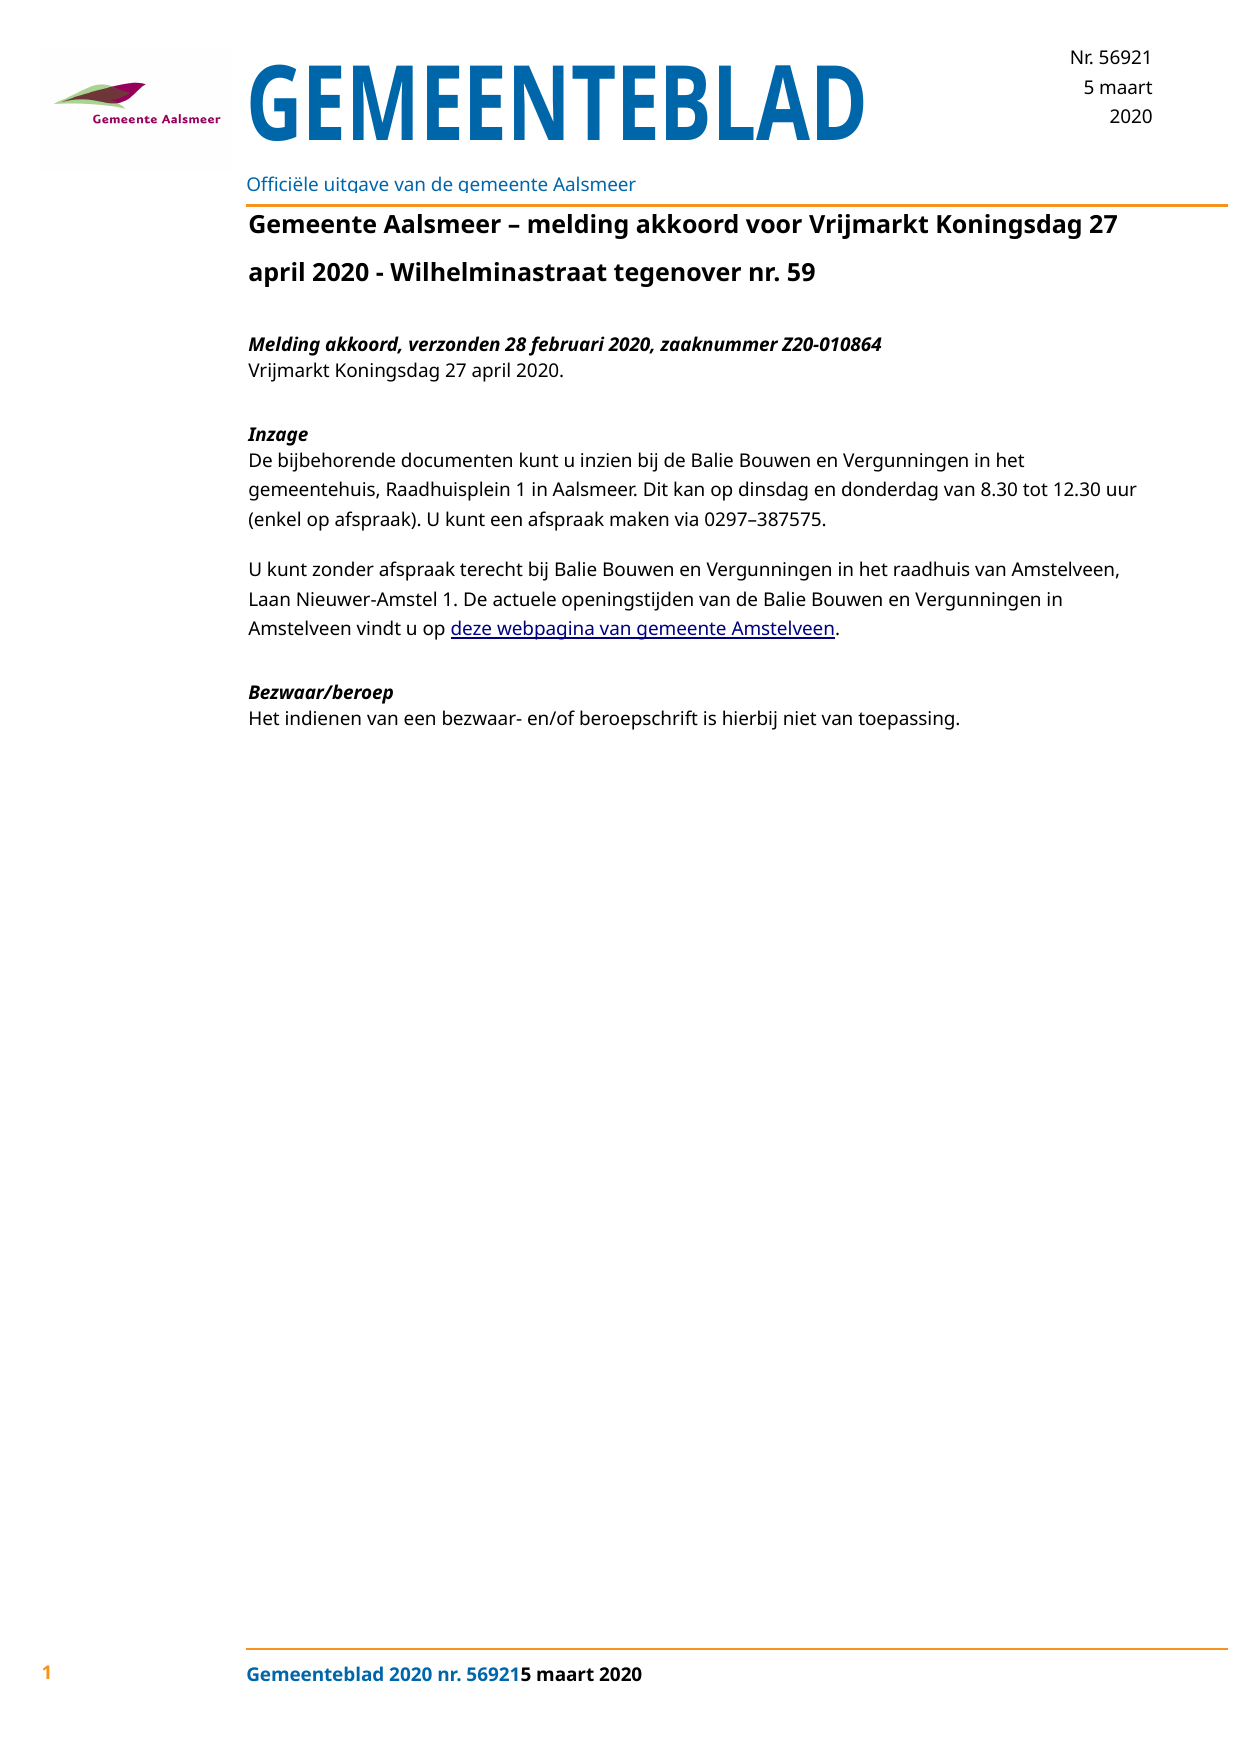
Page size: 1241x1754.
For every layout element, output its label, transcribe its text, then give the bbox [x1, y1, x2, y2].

text Inzage [248, 421, 1152, 447]
text Gemeente Aalsmeer – melding akkoord voor Vrijmarkt Koningsdag 27 april 2020 - Wilhelminastraat tegenover nr. 59 [248, 207, 1152, 288]
text Het indienen van een bezwaar- en/of beroepschrift is hierbij niet van toepassing. [248, 705, 1152, 731]
text U kunt zonder afspraak terecht bij Balie Bouwen en Vergunningen in het raadhuis van Amstelveen, Laan Nieuwer-Amstel 1. De actuele openingstijden van de Balie Bouwen en Vergunningen in Amstelveen vindt u op deze webpagina van gemeente Amstelveen. [248, 556, 1152, 641]
picture [41, 47, 231, 172]
text De bijbehorende documenten kunt u inzien bij de Balie Bouwen en Vergunningen in het gemeentehuis, Raadhuisplein 1 in Aalsmeer. Dit kan op dinsdag en donderdag van 8.30 tot 12.30 uur (enkel op afspraak). U kunt een afspraak maken via 0297–387575. [248, 447, 1152, 532]
text Vrijmarkt Koningsdag 27 april 2020. [248, 357, 1152, 383]
text Melding akkoord, verzonden 28 februari 2020, zaaknummer Z20-010864 [248, 331, 1152, 357]
text Bezwaar/beroep [248, 679, 1152, 705]
